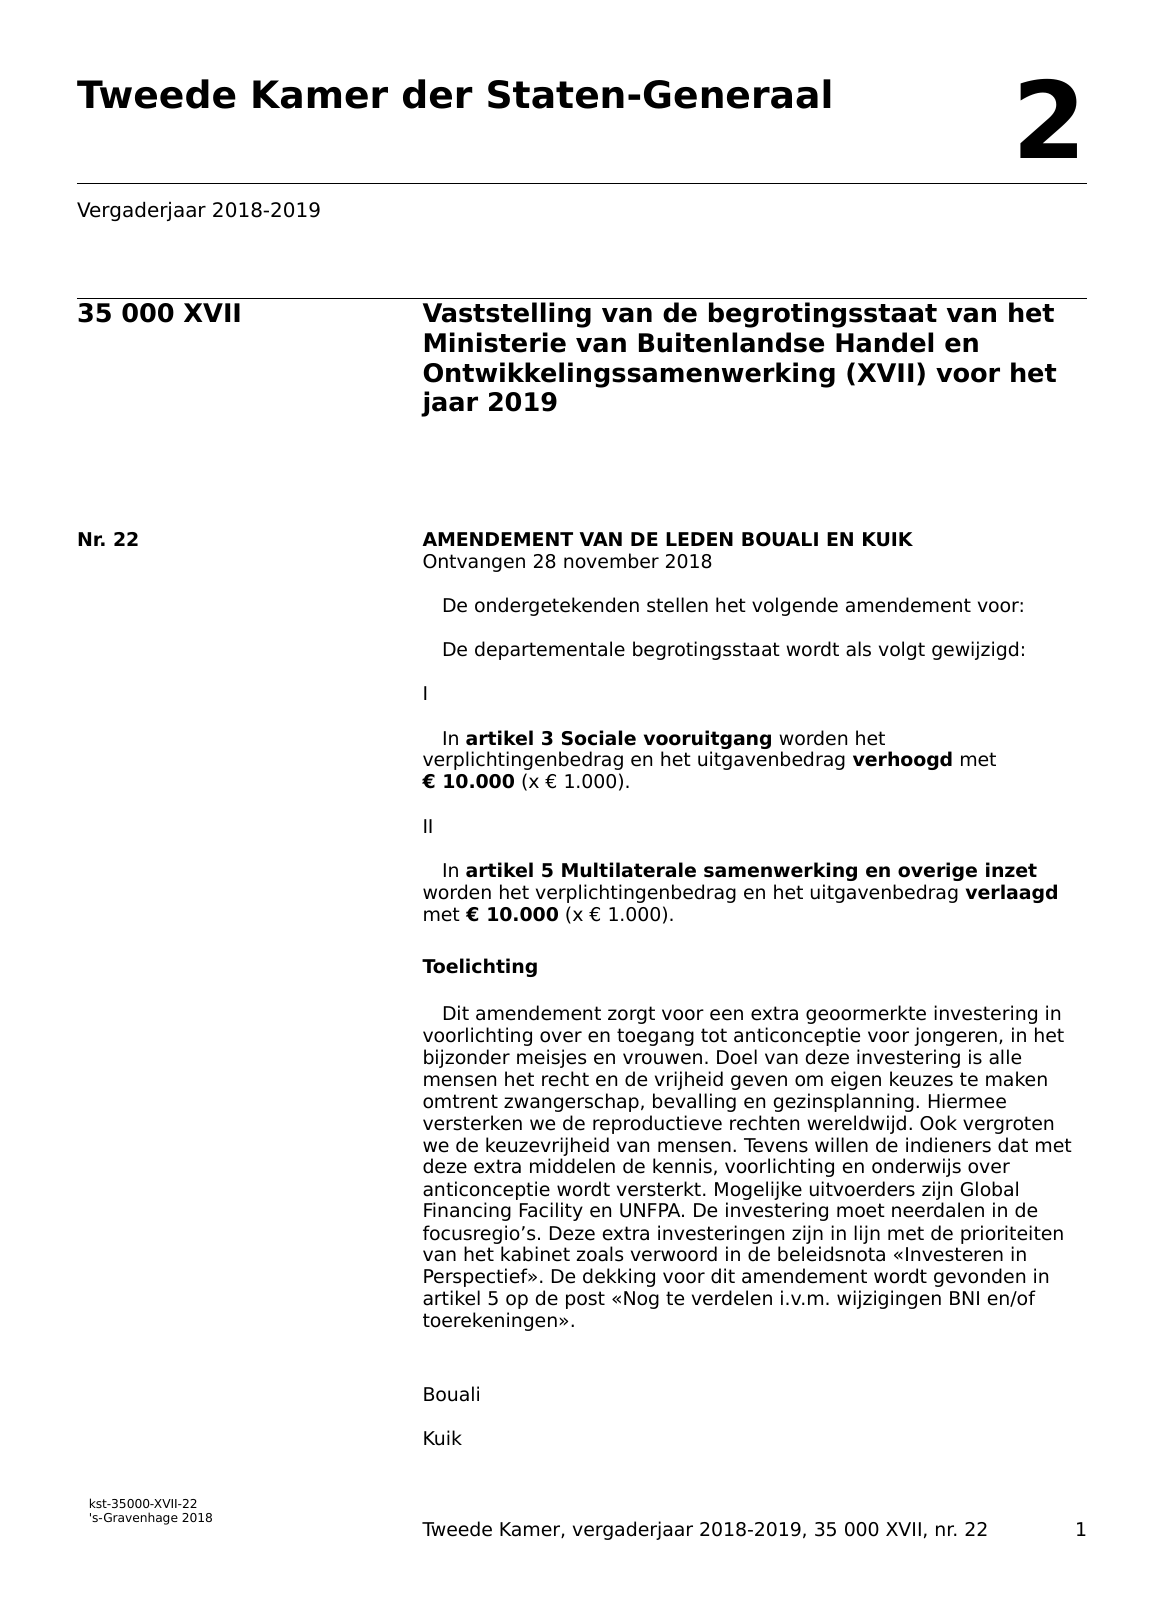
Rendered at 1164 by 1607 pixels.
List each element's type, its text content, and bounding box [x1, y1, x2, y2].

subtitle 35 000 XVII Vaststelling van de begrotingsstaat van het Ministerie van Buitenlandse Handel en Ontwikkelingssamenwerking (XVII) voor het jaar 2019 [77, 299, 1087, 418]
text In artikel 5 Multilaterale samenwerking en overige inzet worden het verplichtingenbedrag en het uitgavenbedrag verlaagd met € 10.000 (x € 1.000). [422, 860, 1087, 926]
text I [422, 683, 1087, 705]
subtitle Nr. 22 AMENDEMENT VAN DE LEDEN BOUALI EN KUIK [77, 529, 1087, 551]
text Dit amendement zorgt voor een extra geoormerkte investering in voorlichting over en toegang tot anticonceptie voor jongeren, in het bijzonder meisjes en vrouwen. Doel van deze investering is alle mensen het recht en de vrijheid geven om eigen keuzes te maken omtrent zwangerschap, bevalling en gezinsplanning. Hiermee versterken we de reproductieve rechten wereldwijd. Ook vergroten we de keuzevrijheid van mensen. Tevens willen de indieners dat met deze extra middelen de kennis, voorlichting en onderwijs over anticonceptie wordt versterkt. Mogelijke uitvoerders zijn Global Financing Facility en UNFPA. De investering moet neerdalen in de focusregio’s. Deze extra investeringen zijn in lijn met de prioriteiten van het kabinet zoals verwoord in de beleidsnota «Investeren in Perspectief». De dekking voor dit amendement wordt gevonden in artikel 5 op de post «Nog te verdelen i.v.m. wijzigingen BNI en/of toerekeningen». [422, 1003, 1087, 1332]
table_header 2 [886, 59, 1087, 183]
text In artikel 3 Sociale vooruitgang worden het verplichtingenbedrag en het uitgavenbedrag verhoogd met € 10.000 (x € 1.000). [422, 727, 1087, 793]
table_header Tweede Kamer der Staten-Generaal [77, 59, 886, 183]
text De departementale begrotingsstaat wordt als volgt gewijzigd: [422, 639, 1087, 661]
table_cell Vergaderjaar 2018-2019 [77, 184, 1087, 298]
subtitle Toelichting [422, 956, 1087, 978]
text II [422, 816, 1087, 837]
text kst-35000-XVII-22 [88, 1497, 323, 1511]
text Bouali Kuik [422, 1362, 1087, 1450]
text 's-Gravenhage 2018 [88, 1511, 323, 1525]
text De ondergetekenden stellen het volgende amendement voor: [422, 595, 1087, 617]
text Ontvangen 28 november 2018 [422, 551, 1087, 573]
